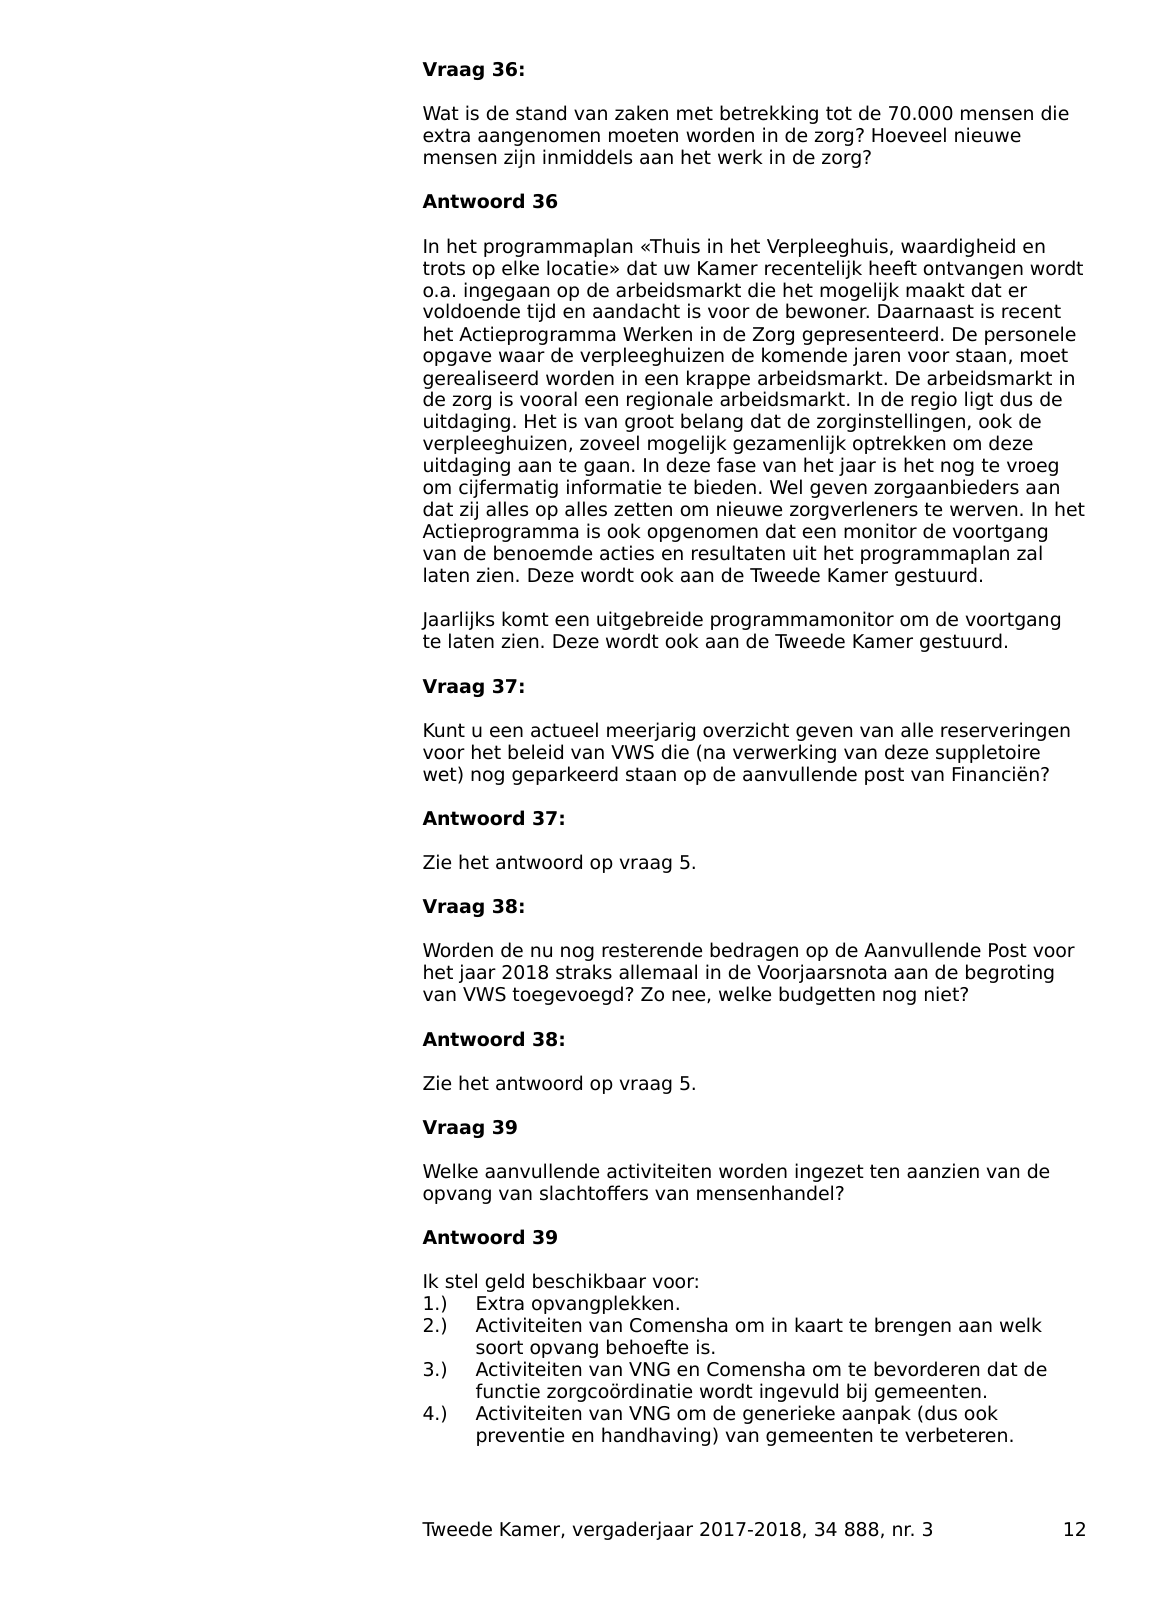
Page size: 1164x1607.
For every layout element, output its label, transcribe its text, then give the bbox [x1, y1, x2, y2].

subtitle Antwoord 38: [422, 1028, 1087, 1050]
subtitle Vraag 39 [422, 1117, 1087, 1139]
subtitle Vraag 36: [422, 59, 1087, 81]
text Welke aanvullende activiteiten worden ingezet ten aanzien van de opvang van slachtoffers van mensenhandel? [422, 1161, 1087, 1205]
subtitle Antwoord 39 [422, 1227, 1087, 1249]
text In het programmaplan «Thuis in het Verpleeghuis, waardigheid en trots op elke locatie» dat uw Kamer recentelijk heeft ontvangen wordt o.a. ingegaan op de arbeidsmarkt die het mogelijk maakt dat er voldoende tijd en aandacht is voor de bewoner. Daarnaast is recent het Actieprogramma Werken in de Zorg gepresenteerd. De personele opgave waar de verpleeghuizen de komende jaren voor staan, moet gerealiseerd worden in een krappe arbeidsmarkt. De arbeidsmarkt in de zorg is vooral een regionale arbeidsmarkt. In de regio ligt dus de uitdaging. Het is van groot belang dat de zorginstellingen, ook de verpleeghuizen, zoveel mogelijk gezamenlijk optrekken om deze uitdaging aan te gaan. In deze fase van het jaar is het nog te vroeg om cijfermatig informatie te bieden. Wel geven zorgaanbieders aan dat zij alles op alles zetten om nieuwe zorgverleners te werven. In het Actieprogramma is ook opgenomen dat een monitor de voortgang van de benoemde acties en resultaten uit het programmaplan zal laten zien. Deze wordt ook aan de Tweede Kamer gestuurd. [422, 236, 1087, 587]
text Wat is de stand van zaken met betrekking tot de 70.000 mensen die extra aangenomen moeten worden in de zorg? Hoeveel nieuwe mensen zijn inmiddels aan het werk in de zorg? [422, 103, 1087, 169]
subtitle Vraag 37: [422, 676, 1087, 697]
text 1.) Extra opvangplekken. [422, 1293, 1087, 1315]
text 4.) Activiteiten van VNG om de generieke aanpak (dus ook preventie en handhaving) van gemeenten te verbeteren. [422, 1403, 1087, 1447]
text Kunt u een actueel meerjarig overzicht geven van alle reserveringen voor het beleid van VWS die (na verwerking van deze suppletoire wet) nog geparkeerd staan op de aanvullende post van Financiën? [422, 720, 1087, 786]
text Worden de nu nog resterende bedragen op de Aanvullende Post voor het jaar 2018 straks allemaal in de Voorjaarsnota aan de begroting van VWS toegevoegd? Zo nee, welke budgetten nog niet? [422, 940, 1087, 1006]
text Jaarlijks komt een uitgebreide programmamonitor om de voortgang te laten zien. Deze wordt ook aan de Tweede Kamer gestuurd. [422, 609, 1087, 653]
text 3.) Activiteiten van VNG en Comensha om te bevorderen dat de functie zorgcoördinatie wordt ingevuld bij gemeenten. [422, 1359, 1087, 1403]
subtitle Vraag 38: [422, 896, 1087, 918]
text Zie het antwoord op vraag 5. [422, 1073, 1087, 1094]
text 2.) Activiteiten van Comensha om in kaart te brengen aan welk soort opvang behoefte is. [422, 1315, 1087, 1359]
text Ik stel geld beschikbaar voor: [422, 1271, 1087, 1293]
subtitle Antwoord 36 [422, 191, 1087, 213]
text Zie het antwoord op vraag 5. [422, 852, 1087, 874]
subtitle Antwoord 37: [422, 808, 1087, 830]
